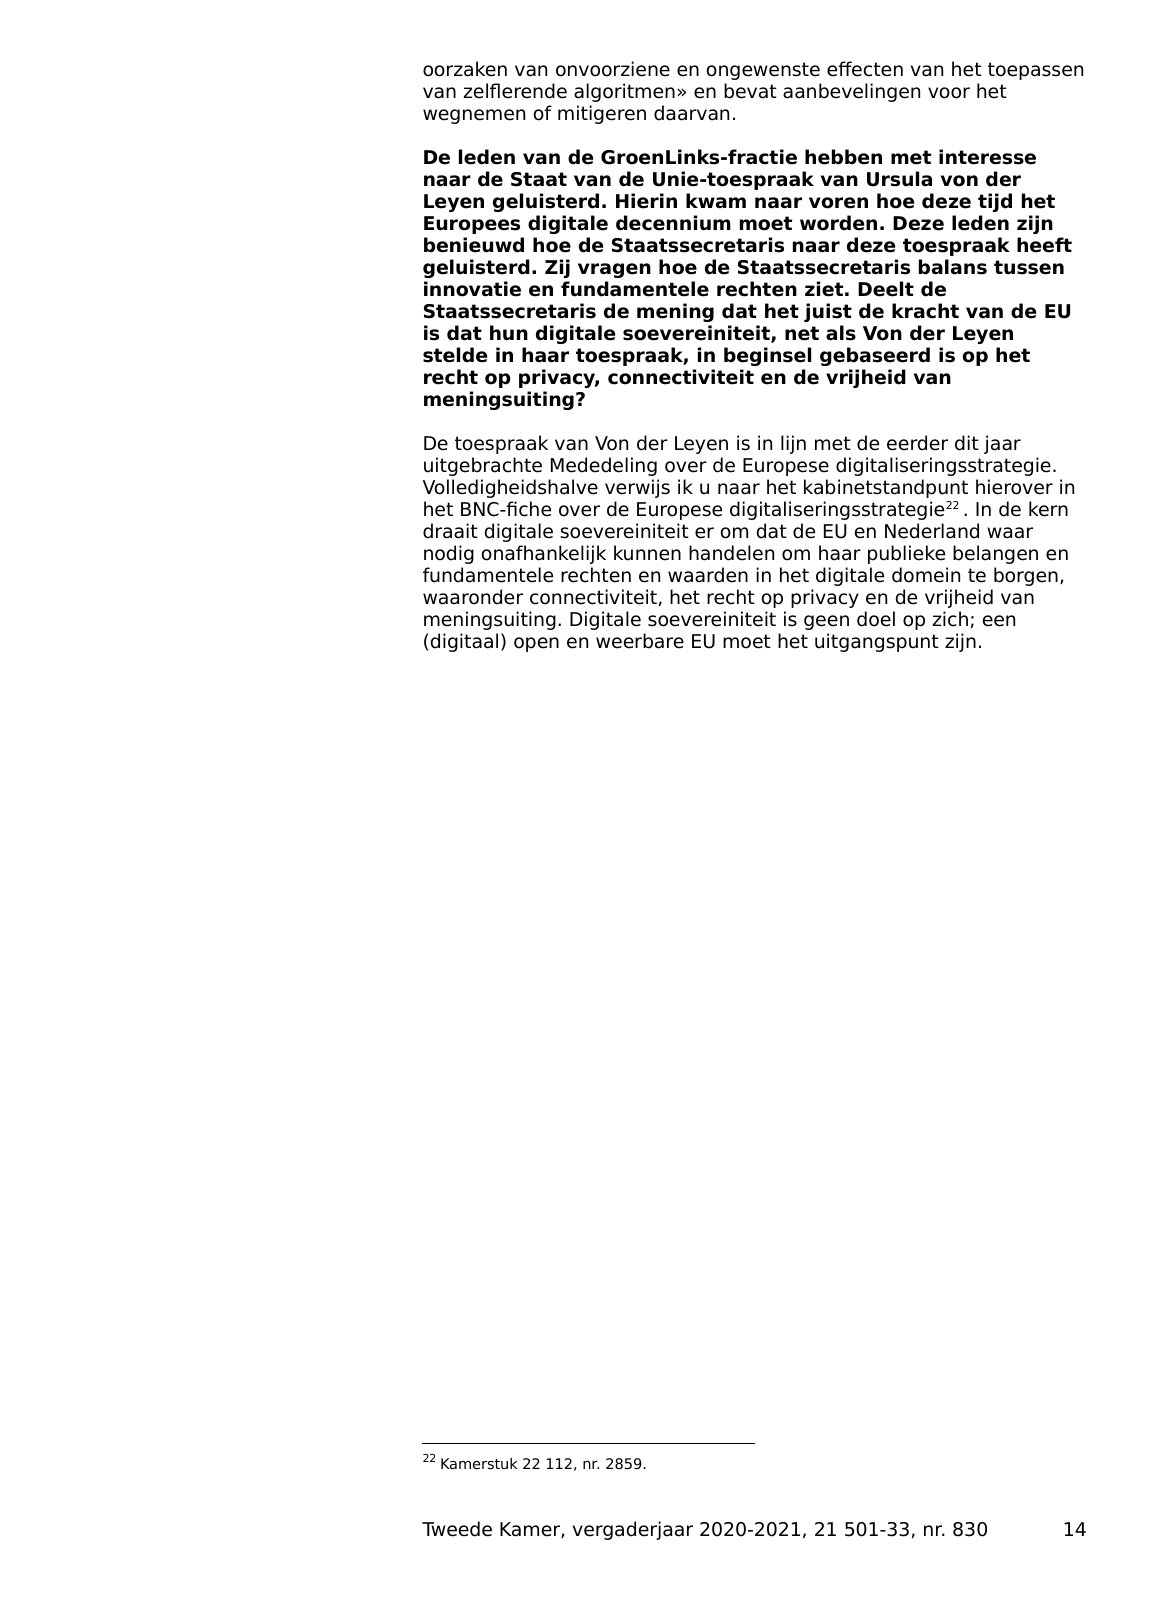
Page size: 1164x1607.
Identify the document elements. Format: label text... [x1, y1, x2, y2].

text De leden van de GroenLinks-fractie hebben met interesse naar de Staat van de Unie-toespraak van Ursula von der Leyen geluisterd. Hierin kwam naar voren hoe deze tijd het Europees digitale decennium moet worden. Deze leden zijn benieuwd hoe de Staatssecretaris naar deze toespraak heeft geluisterd. Zij vragen hoe de Staatssecretaris balans tussen innovatie en fundamentele rechten ziet. Deelt de Staatssecretaris de mening dat het juist de kracht van de EU is dat hun digitale soevereiniteit, net als Von der Leyen stelde in haar toespraak, in beginsel gebaseerd is op het recht op privacy, connectiviteit en de vrijheid van meningsuiting? [422, 147, 1087, 411]
text De toespraak van Von der Leyen is in lijn met de eerder dit jaar uitgebrachte Mededeling over de Europese digitaliseringsstrategie. Volledigheidshalve verwijs ik u naar het kabinetstandpunt hierover in het BNC-fiche over de Europese digitaliseringsstrategie. In de kern draait digitale soevereiniteit er om dat de EU en Nederland waar nodig onafhankelijk kunnen handelen om haar publieke belangen en fundamentele rechten en waarden in het digitale domein te borgen, waaronder connectiviteit, het recht op privacy en de vrijheid van meningsuiting. Digitale soevereiniteit is geen doel op zich; een (digitaal) open en weerbare EU moet het uitgangspunt zijn. [422, 433, 1087, 653]
text oorzaken van onvoorziene en ongewenste effecten van het toepassen van zelflerende algoritmen» en bevat aanbevelingen voor het wegnemen of mitigeren daarvan. [422, 59, 1087, 125]
text Kamerstuk 22 112, nr. 2859. [422, 1452, 1087, 1474]
